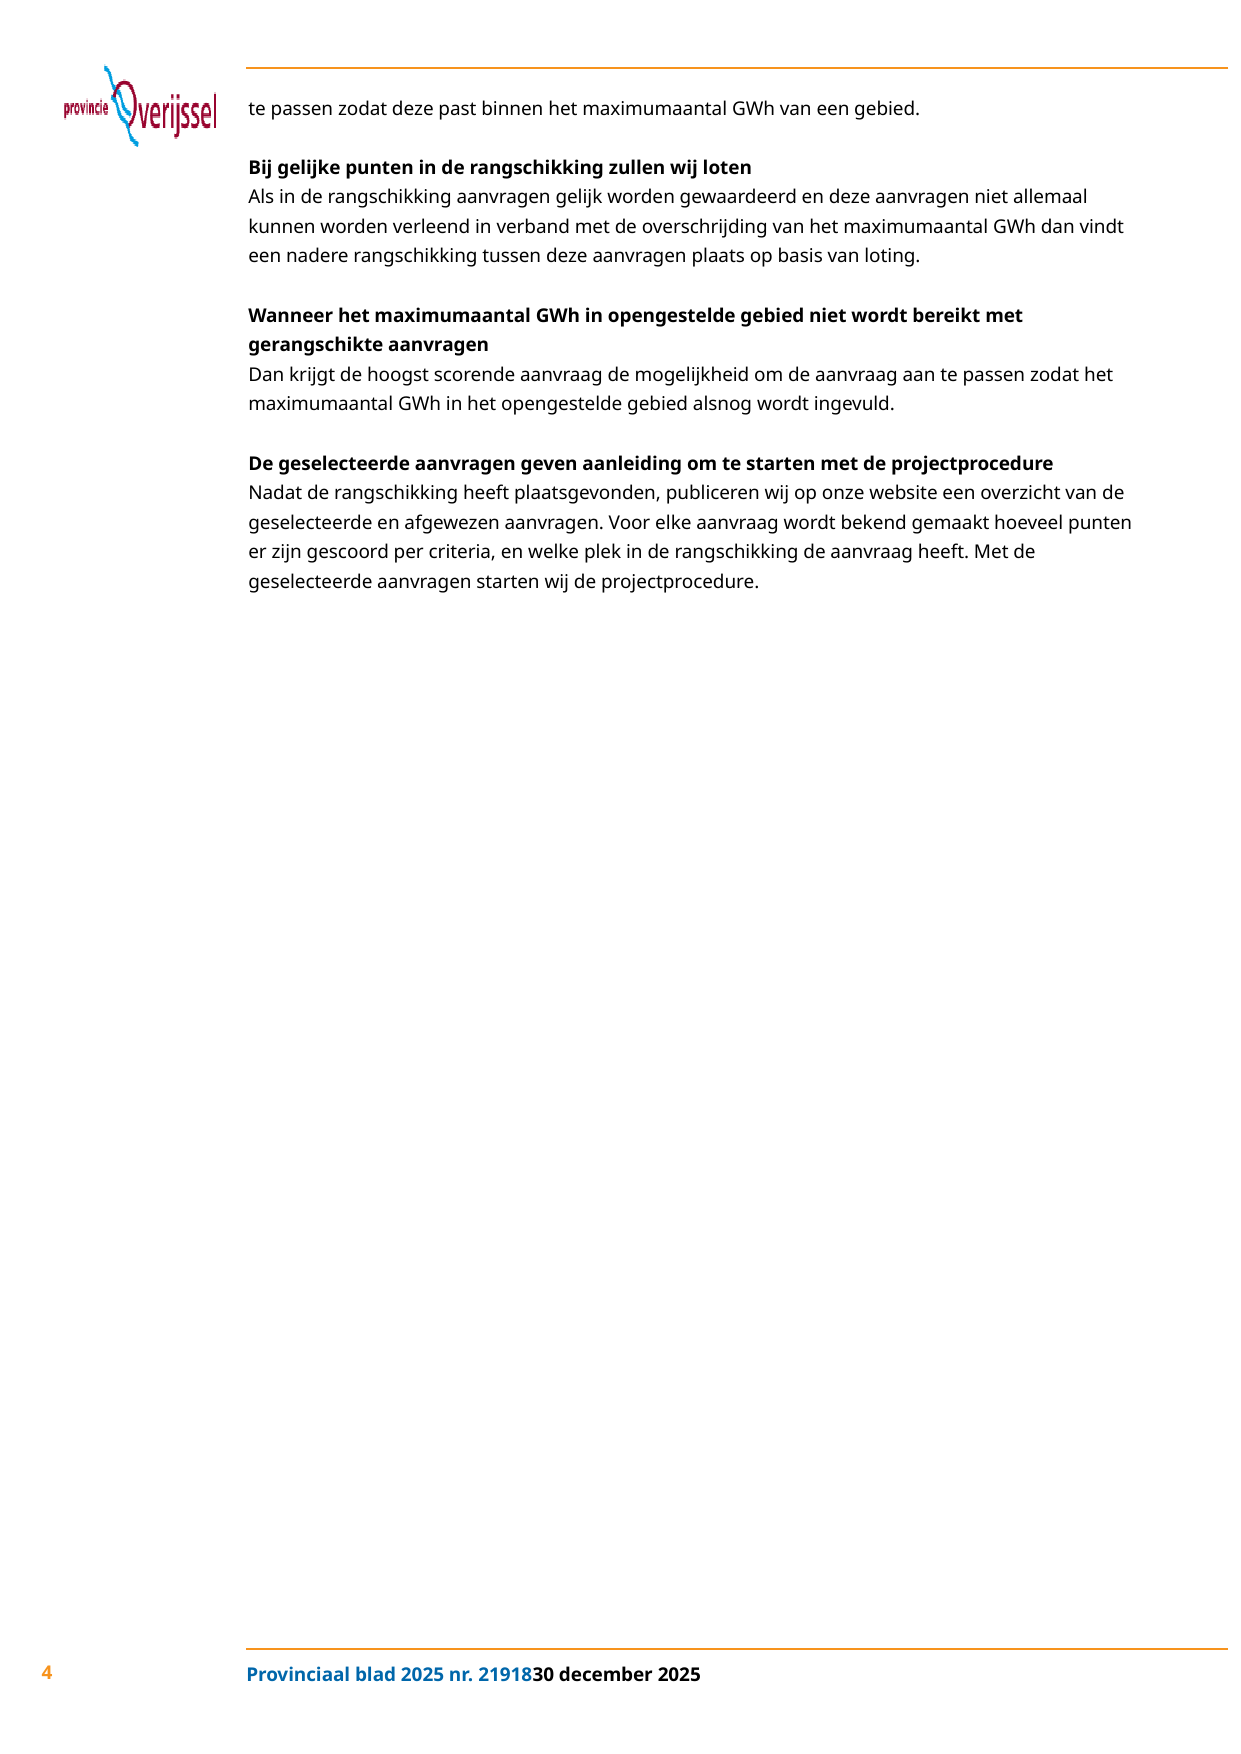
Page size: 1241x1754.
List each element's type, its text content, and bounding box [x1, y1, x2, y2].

text te passen zodat deze past binnen het maximumaantal GWh van een gebied. [248, 95, 1152, 121]
text De geselecteerde aanvragen geven aanleiding om te starten met de projectprocedure [248, 450, 1152, 476]
text Wanneer het maximumaantal GWh in opengestelde gebied niet wordt bereikt met gerangschikte aanvragen [248, 302, 1152, 357]
text Als in de rangschikking aanvragen gelijk worden gewaardeerd en deze aanvragen niet allemaal kunnen worden verleend in verband met de overschrijding van het maximumaantal GWh dan vindt een nadere rangschikking tussen deze aanvragen plaats op basis van loting. [248, 183, 1152, 268]
text Dan krijgt de hoogst scorende aanvraag de mogelijkheid om de aanvraag aan te passen zodat het maximumaantal GWh in het opengestelde gebied alsnog wordt ingevuld. [248, 361, 1152, 416]
text Nadat de rangschikking heeft plaatsgevonden, publiceren wij op onze website een overzicht van de geselecteerde en afgewezen aanvragen. Voor elke aanvraag wordt bekend gemaakt hoeveel punten er zijn gescoord per criteria, en welke plek in de rangschikking de aanvraag heeft. Met de geselecteerde aanvragen starten wij de projectprocedure. [248, 479, 1152, 594]
text Bij gelijke punten in de rangschikking zullen wij loten [248, 154, 1152, 180]
picture [41, 47, 231, 172]
